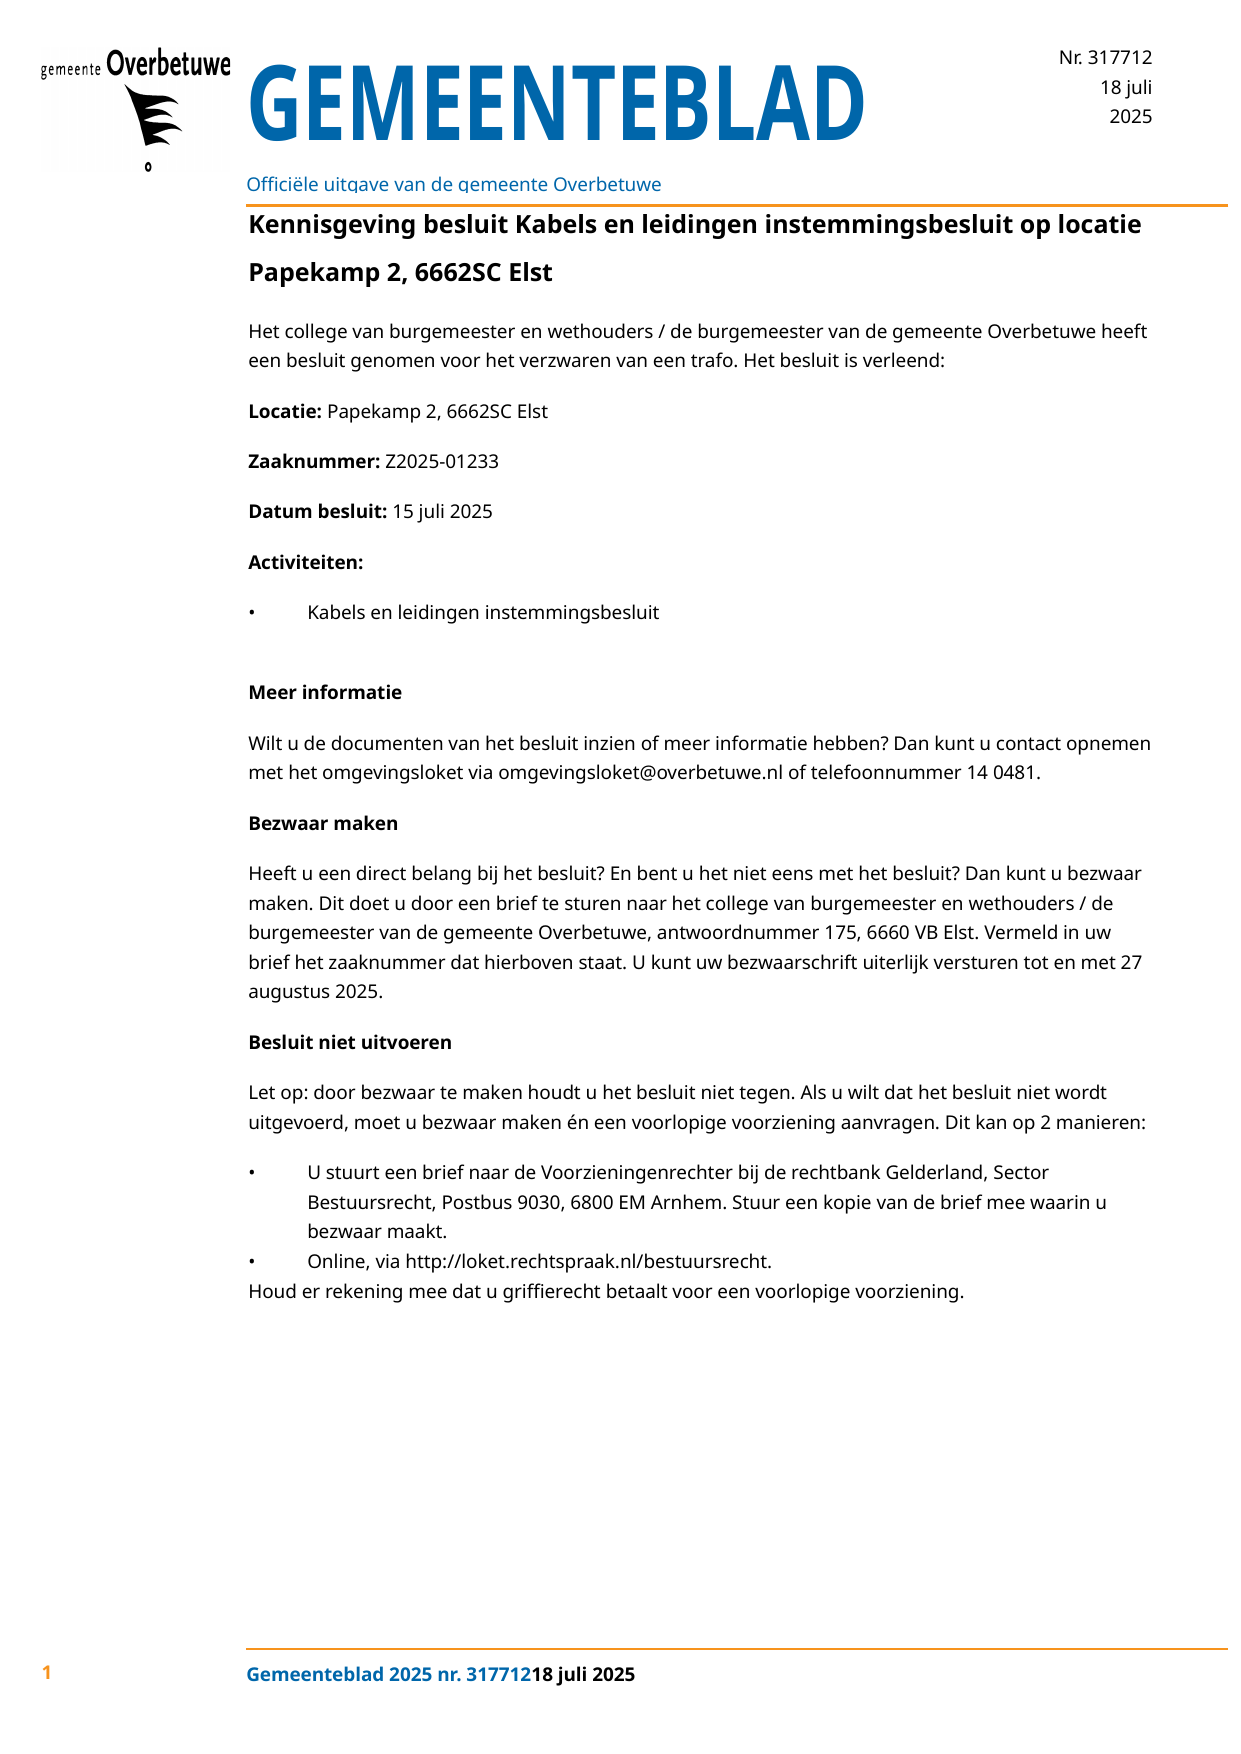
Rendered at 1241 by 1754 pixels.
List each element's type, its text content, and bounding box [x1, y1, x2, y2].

picture [41, 47, 231, 172]
text Meer informatie [248, 679, 1152, 705]
list Online, via http://loket.rechtspraak.nl/bestuursrecht. [248, 1248, 1152, 1274]
text Besluit niet uitvoeren [248, 1029, 1152, 1055]
list U stuurt een brief naar de Voorzieningenrechter bij de rechtbank Gelderland, Sector Bestuursrecht, Postbus 9030, 6800 EM Arnhem. Stuur een kopie van de brief mee waarin u bezwaar maakt. [248, 1159, 1152, 1244]
text Zaaknummer: Z2025-01233 [248, 448, 1152, 474]
text Heeft u een direct belang bij het besluit? En bent u het niet eens met het besluit? Dan kunt u bezwaar maken. Dit doet u door een brief te sturen naar het college van burgemeester en wethouders / de burgemeester van de gemeente Overbetuwe, antwoordnummer 175, 6660 VB Elst. Vermeld in uw brief het zaaknummer dat hierboven staat. U kunt uw bezwaarschrift uiterlijk versturen tot en met 27 augustus 2025. [248, 860, 1152, 1004]
text Let op: door bezwaar te maken houdt u het besluit niet tegen. Als u wilt dat het besluit niet wordt uitgevoerd, moet u bezwaar maken én een voorlopige voorziening aanvragen. Dit kan op 2 manieren: [248, 1079, 1152, 1135]
text Locatie: Papekamp 2, 6662SC Elst [248, 398, 1152, 424]
text Activiteiten: [248, 549, 1152, 575]
text Bezwaar maken [248, 810, 1152, 836]
text Houd er rekening mee dat u griffierecht betaalt voor een voorlopige voorziening. [248, 1278, 1152, 1304]
list Kabels en leidingen instemmingsbesluit [248, 599, 1152, 625]
text Datum besluit: 15 juli 2025 [248, 499, 1152, 524]
text Wilt u de documenten van het besluit inzien of meer informatie hebben? Dan kunt u contact opnemen met het omgevingsloket via omgevingsloket@overbetuwe.nl of telefoonnummer 14 0481. [248, 730, 1152, 785]
text Het college van burgemeester en wethouders / de burgemeester van de gemeente Overbetuwe heeft een besluit genomen voor het verzwaren van een trafo. Het besluit is verleend: [248, 318, 1152, 373]
text Kennisgeving besluit Kabels en leidingen instemmingsbesluit op locatie Papekamp 2, 6662SC Elst [248, 207, 1152, 288]
